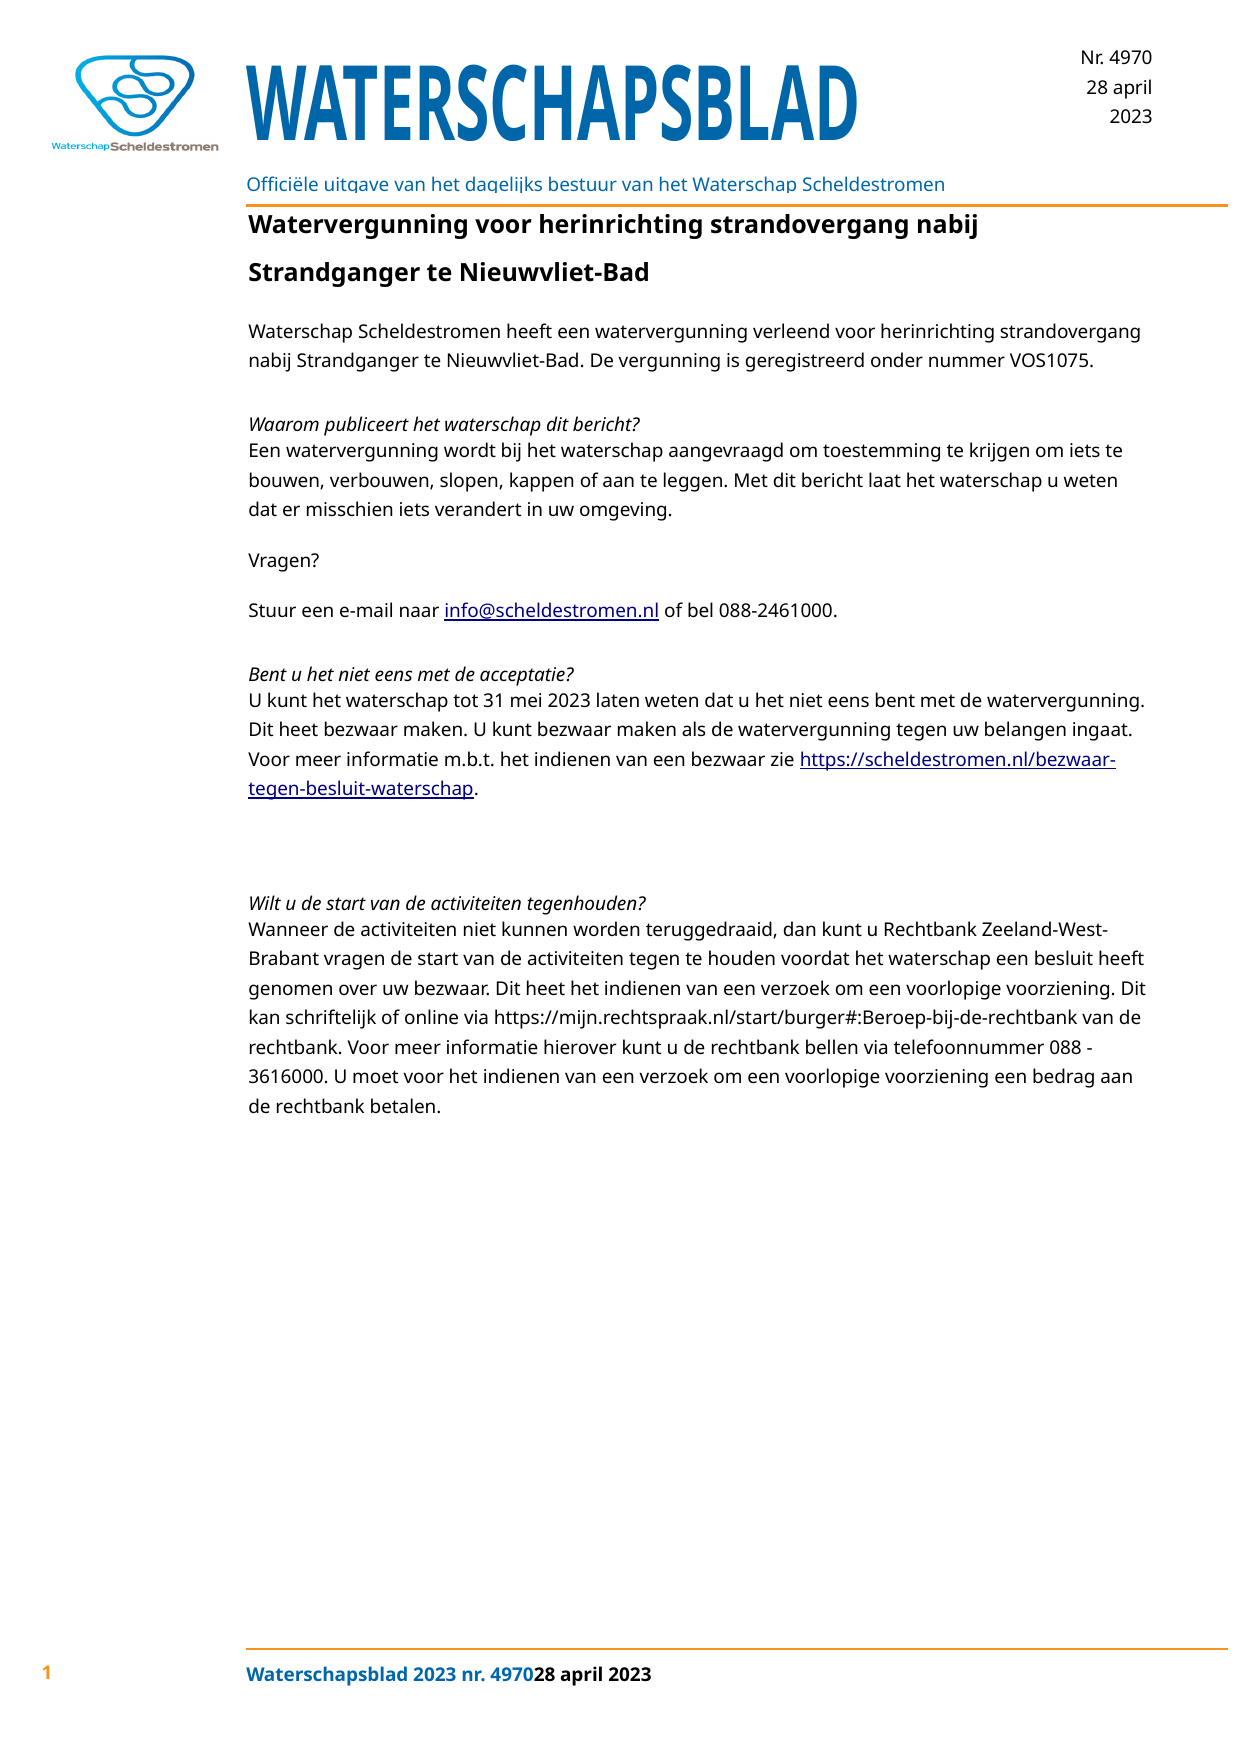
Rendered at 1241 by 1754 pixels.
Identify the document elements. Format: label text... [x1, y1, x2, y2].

text U kunt het waterschap tot 31 mei 2023 laten weten dat u het niet eens bent met de watervergunning. Dit heet bezwaar maken. U kunt bezwaar maken als de watervergunning tegen uw belangen ingaat. Voor meer informatie m.b.t. het indienen van een bezwaar zie https://scheldestromen.nl/bezwaar-tegen-besluit-waterschap. [248, 687, 1152, 801]
text Watervergunning voor herinrichting strandovergang nabij Strandganger te Nieuwvliet-Bad [248, 207, 1152, 288]
text Een watervergunning wordt bij het waterschap aangevraagd om toestemming te krijgen om iets te bouwen, verbouwen, slopen, kappen of aan te leggen. Met dit bericht laat het waterschap u weten dat er misschien iets verandert in uw omgeving. [248, 437, 1152, 522]
text Waarom publiceert het waterschap dit bericht? [248, 411, 1152, 437]
text Stuur een e-mail naar info@scheldestromen.nl of bel 088-2461000. [248, 597, 1152, 623]
text Bent u het niet eens met de acceptatie? [248, 661, 1152, 687]
text Waterschap Scheldestromen heeft een watervergunning verleend voor herinrichting strandovergang nabij Strandganger te Nieuwvliet-Bad. De vergunning is geregistreerd onder nummer VOS1075. [248, 318, 1152, 373]
text Wanneer de activiteiten niet kunnen worden teruggedraaid, dan kunt u Rechtbank Zeeland-West-Brabant vragen de start van de activiteiten tegen te houden voordat het waterschap een besluit heeft genomen over uw bezwaar. Dit heet het indienen van een verzoek om een voorlopige voorziening. Dit kan schriftelijk of online via https://mijn.rechtspraak.nl/start/burger#:Beroep-bij-de-rechtbank van de rechtbank. Voor meer informatie hierover kunt u de rechtbank bellen via telefoonnummer 088 - 3616000. U moet voor het indienen van een verzoek om een voorlopige voorziening een bedrag aan de rechtbank betalen. [248, 916, 1152, 1119]
text Wilt u de start van de activiteiten tegenhouden? [248, 890, 1152, 916]
picture [41, 47, 231, 172]
text Vragen? [248, 547, 1152, 572]
